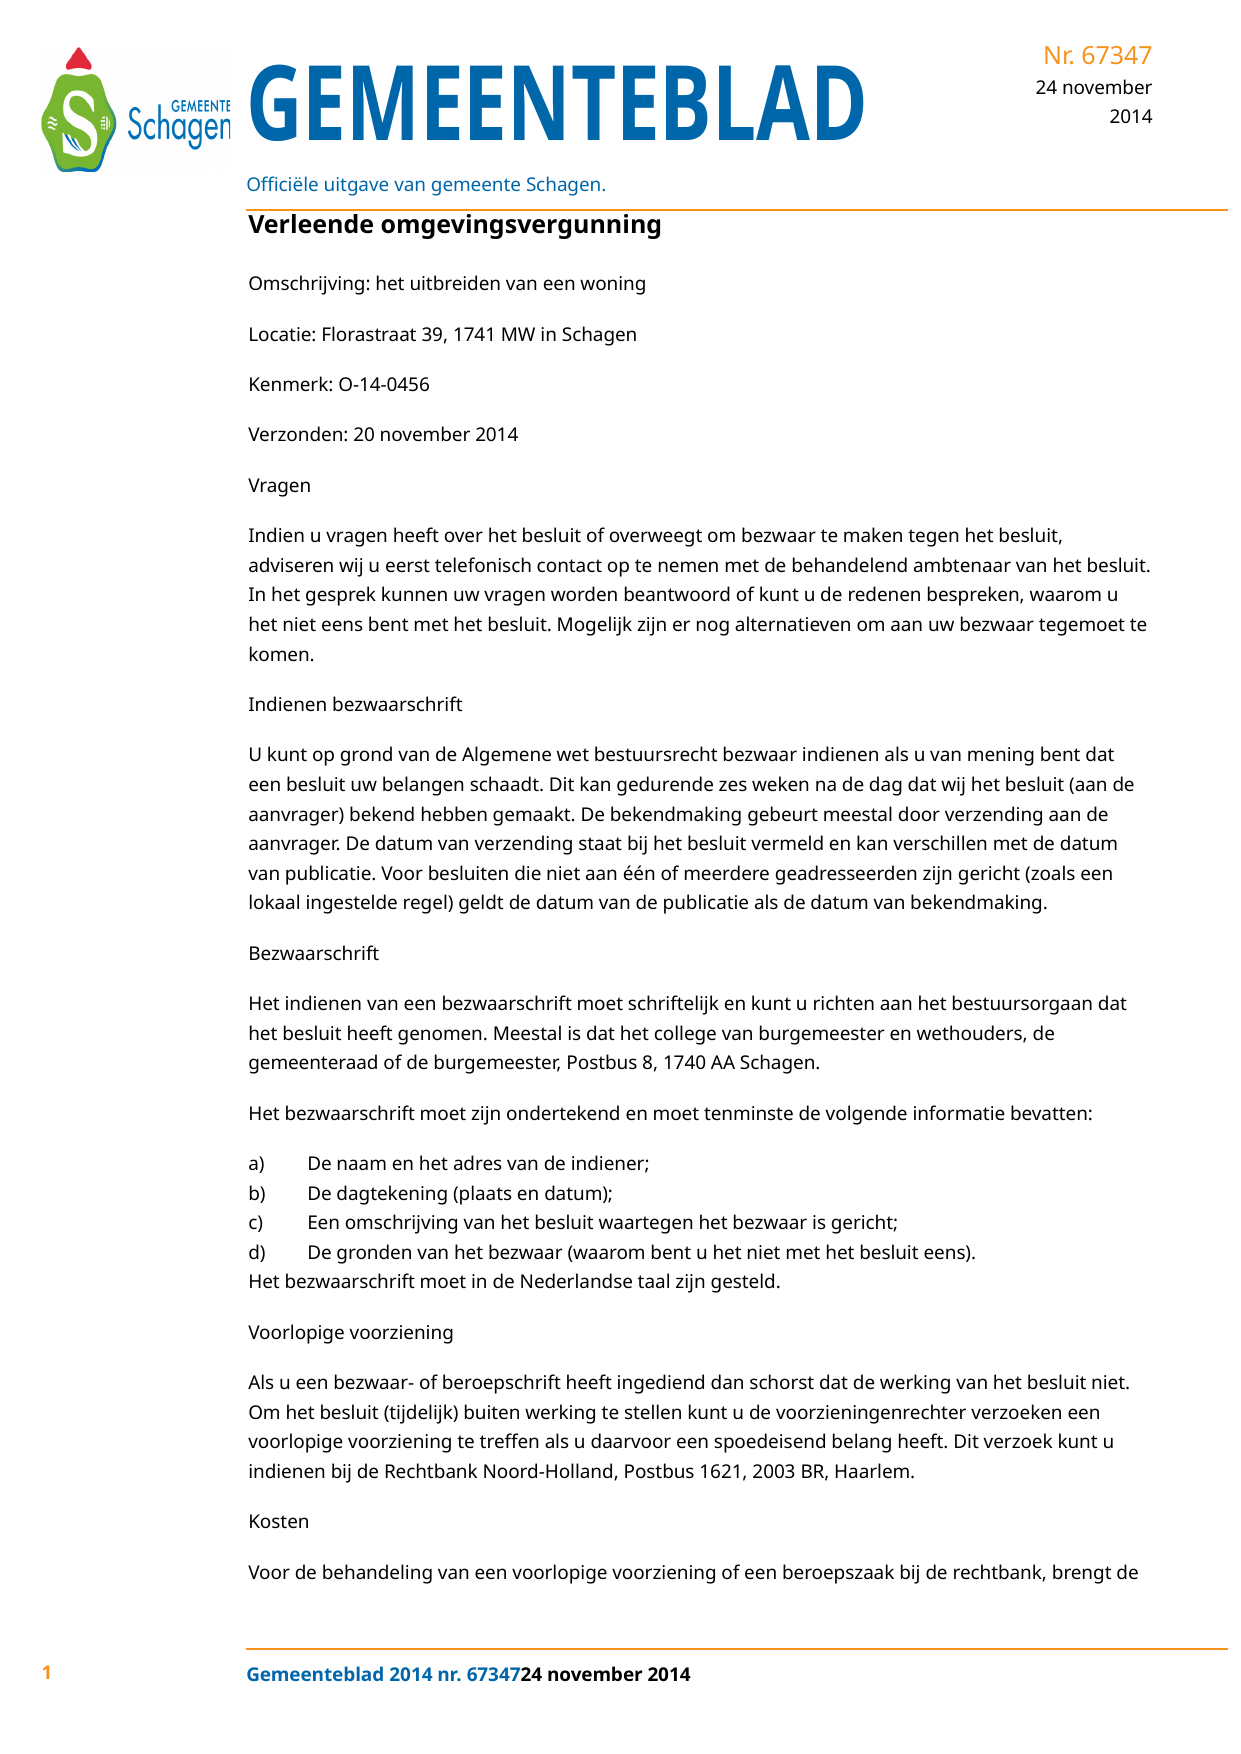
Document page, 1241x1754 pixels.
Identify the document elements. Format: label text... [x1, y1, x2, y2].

text Verzonden: 20 november 2014 [248, 422, 1152, 447]
picture [41, 47, 231, 172]
text Indienen bezwaarschrift [248, 691, 1152, 717]
text Vragen [248, 472, 1152, 498]
text Voor de behandeling van een voorlopige voorziening of een beroepszaak bij de rechtbank, brengt de [248, 1559, 1152, 1585]
text Voorlopige voorziening [248, 1319, 1152, 1345]
text Kenmerk: O-14-0456 [248, 371, 1152, 397]
text Het indienen van een bezwaarschrift moet schriftelijk en kunt u richten aan het bestuursorgaan dat het besluit heeft genomen. Meestal is dat het college van burgemeester en wethouders, de gemeenteraad of de burgemeester, Postbus 8, 1740 AA Schagen. [248, 990, 1152, 1075]
text Omschrijving: het uitbreiden van een woning [248, 270, 1152, 296]
text Als u een bezwaar- of beroepschrift heeft ingediend dan schorst dat de werking van het besluit niet. Om het besluit (tijdelijk) buiten werking te stellen kunt u de voorzieningenrechter verzoeken een voorlopige voorziening te treffen als u daarvoor een spoedeisend belang heeft. Dit verzoek kunt u indienen bij de Rechtbank Noord-Holland, Postbus 1621, 2003 BR, Haarlem. [248, 1369, 1152, 1484]
text Indien u vragen heeft over het besluit of overweegt om bezwaar te maken tegen het besluit, adviseren wij u eerst telefonisch contact op te nemen met de behandelend ambtenaar van het besluit. In het gesprek kunnen uw vragen worden beantwoord of kunt u de redenen bespreken, waarom u het niet eens bent met het besluit. Mogelijk zijn er nog alternatieven om aan uw bezwaar tegemoet te komen. [248, 522, 1152, 666]
list De naam en het adres van de indiener; [248, 1150, 1152, 1176]
text Bezwaarschrift [248, 940, 1152, 966]
text Kosten [248, 1509, 1152, 1534]
text Het bezwaarschrift moet zijn ondertekend en moet tenminste de volgende informatie bevatten: [248, 1100, 1152, 1126]
list Een omschrijving van het besluit waartegen het bezwaar is gericht; [248, 1209, 1152, 1235]
text U kunt op grond van de Algemene wet bestuursrecht bezwaar indienen als u van mening bent dat een besluit uw belangen schaadt. Dit kan gedurende zes weken na de dag dat wij het besluit (aan de aanvrager) bekend hebben gemaakt. De bekendmaking gebeurt meestal door verzending aan de aanvrager. De datum van verzending staat bij het besluit vermeld en kan verschillen met de datum van publicatie. Voor besluiten die niet aan één of meerdere geadresseerden zijn gericht (zoals een lokaal ingestelde regel) geldt de datum van de publicatie als de datum van bekendmaking. [248, 742, 1152, 915]
list De gronden van het bezwaar (waarom bent u het niet met het besluit eens). [248, 1239, 1152, 1265]
text Verleende omgevingsvergunning [248, 211, 1152, 241]
text Het bezwaarschrift moet in de Nederlandse taal zijn gesteld. [248, 1269, 1152, 1294]
list De dagtekening (plaats en datum); [248, 1180, 1152, 1206]
text Locatie: Florastraat 39, 1741 MW in Schagen [248, 321, 1152, 346]
